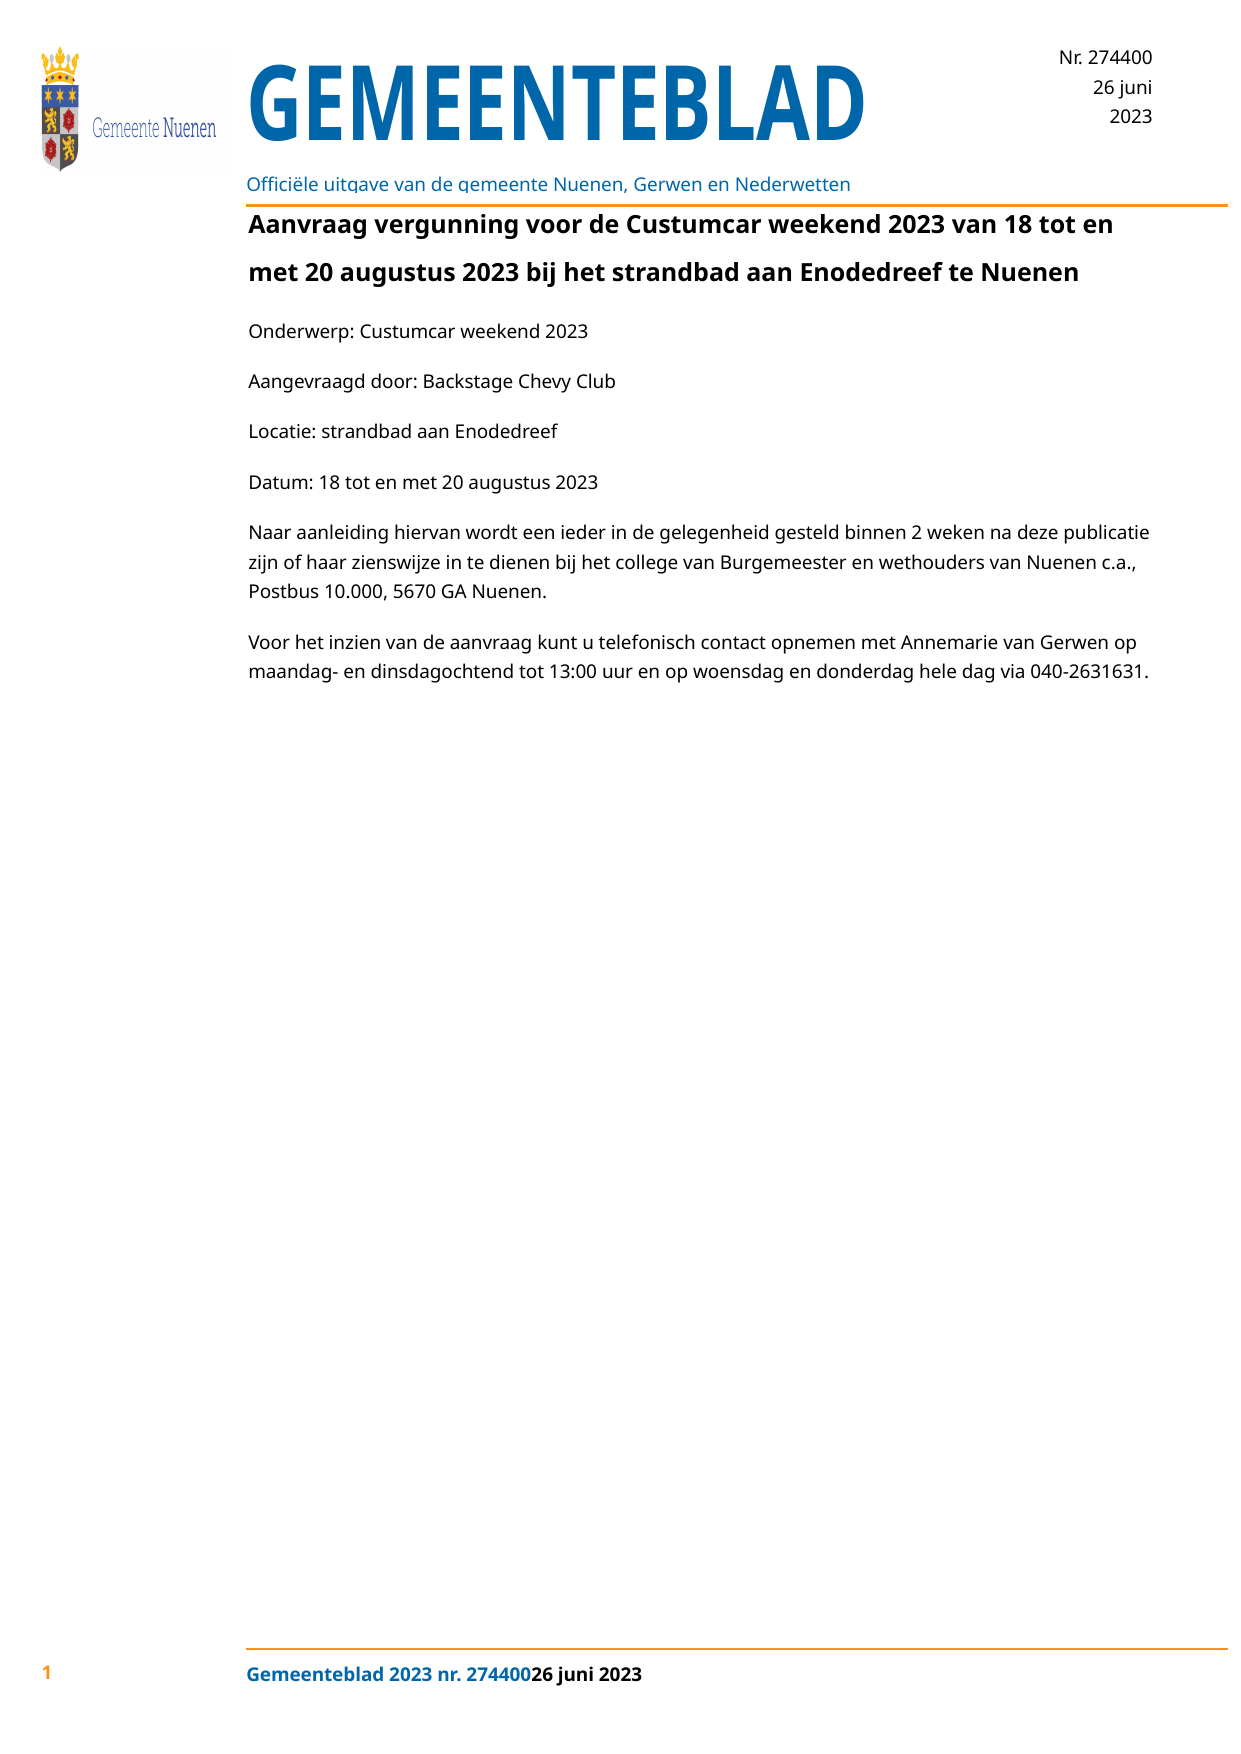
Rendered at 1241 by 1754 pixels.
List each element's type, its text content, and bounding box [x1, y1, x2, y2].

text Naar aanleiding hiervan wordt een ieder in de gelegenheid gesteld binnen 2 weken na deze publicatie zijn of haar zienswijze in te dienen bij het college van Burgemeester en wethouders van Nuenen c.a., Postbus 10.000, 5670 GA Nuenen. [248, 519, 1152, 604]
text Aanvraag vergunning voor de Custumcar weekend 2023 van 18 tot en met 20 augustus 2023 bij het strandbad aan Enodedreef te Nuenen [248, 207, 1152, 288]
text Aangevraagd door: Backstage Chevy Club [248, 368, 1152, 394]
text Onderwerp: Custumcar weekend 2023 [248, 318, 1152, 344]
text Voor het inzien van de aanvraag kunt u telefonisch contact opnemen met Annemarie van Gerwen op maandag- en dinsdagochtend tot 13:00 uur en op woensdag en donderdag hele dag via 040-2631631. [248, 629, 1152, 684]
picture [41, 47, 231, 172]
text Locatie: strandbad aan Enodedreef [248, 419, 1152, 444]
text Datum: 18 tot en met 20 augustus 2023 [248, 469, 1152, 495]
